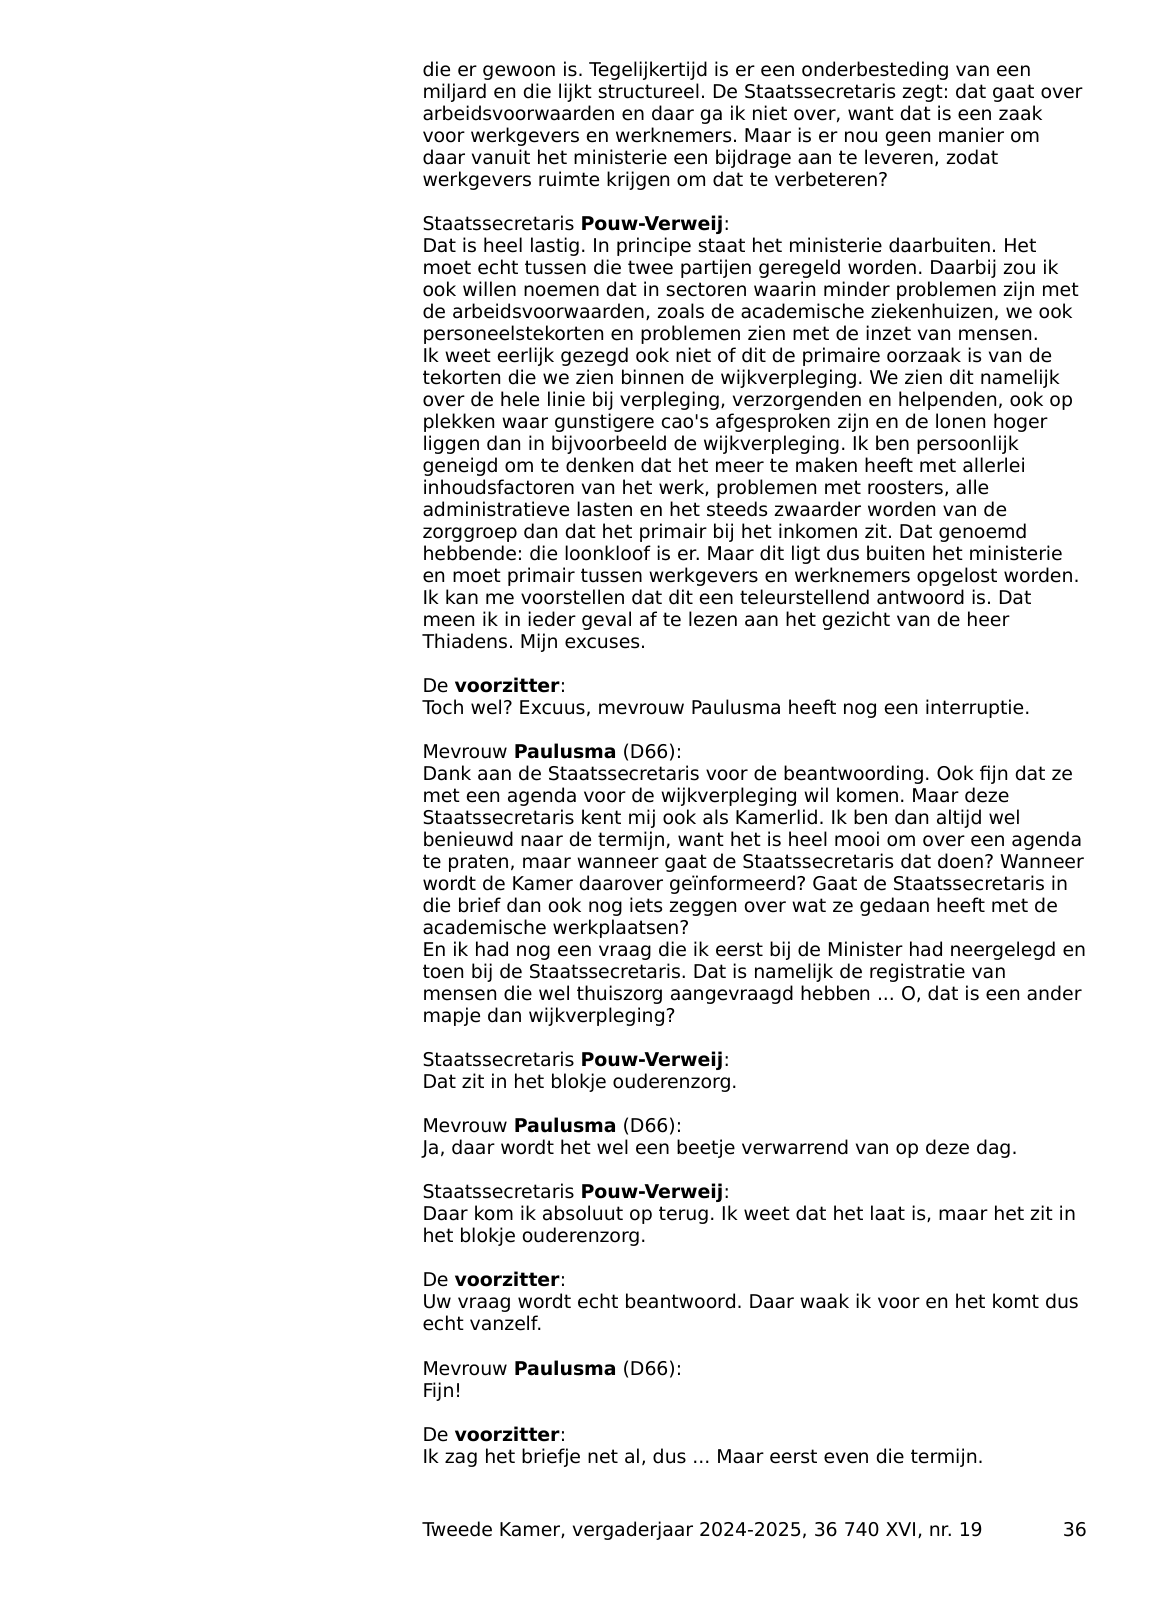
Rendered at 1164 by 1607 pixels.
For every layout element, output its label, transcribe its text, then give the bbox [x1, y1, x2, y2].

text Uw vraag wordt echt beantwoord. Daar waak ik voor en het komt dus echt vanzelf. [422, 1291, 1087, 1335]
text Dat zit in het blokje ouderenzorg. [422, 1071, 1087, 1093]
text Fijn! [422, 1379, 1087, 1401]
text Dat is heel lastig. In principe staat het ministerie daarbuiten. Het moet echt tussen die twee partijen geregeld worden. Daarbij zou ik ook willen noemen dat in sectoren waarin minder problemen zijn met de arbeidsvoorwaarden, zoals de academische ziekenhuizen, we ook personeelstekorten en problemen zien met de inzet van mensen. [422, 235, 1087, 345]
text Dank aan de Staatssecretaris voor de beantwoording. Ook fijn dat ze met een agenda voor de wijkverpleging wil komen. Maar deze Staatssecretaris kent mij ook als Kamerlid. Ik ben dan altijd wel benieuwd naar de termijn, want het is heel mooi om over een agenda te praten, maar wanneer gaat de Staatssecretaris dat doen? Wanneer wordt de Kamer daarover geïnformeerd? Gaat de Staatssecretaris in die brief dan ook nog iets zeggen over wat ze gedaan heeft met de academische werkplaatsen? [422, 763, 1087, 939]
text Mevrouw Paulusma (D66): [422, 1115, 1087, 1137]
text Staatssecretaris Pouw-Verweij: [422, 1181, 1087, 1203]
text Mevrouw Paulusma (D66): [422, 1357, 1087, 1379]
text Staatssecretaris Pouw-Verweij: [422, 1049, 1087, 1071]
text die er gewoon is. Tegelijkertijd is er een onderbesteding van een miljard en die lijkt structureel. De Staatssecretaris zegt: dat gaat over arbeidsvoorwaarden en daar ga ik niet over, want dat is een zaak voor werkgevers en werknemers. Maar is er nou geen manier om daar vanuit het ministerie een bijdrage aan te leveren, zodat werkgevers ruimte krijgen om dat te verbeteren? [422, 59, 1087, 191]
text Ik zag het briefje net al, dus ... Maar eerst even die termijn. [422, 1446, 1087, 1468]
text De voorzitter: [422, 1269, 1087, 1291]
text Daar kom ik absoluut op terug. Ik weet dat het laat is, maar het zit in het blokje ouderenzorg. [422, 1203, 1087, 1247]
text Toch wel? Excuus, mevrouw Paulusma heeft nog een interruptie. [422, 697, 1087, 719]
text De voorzitter: [422, 675, 1087, 697]
text En ik had nog een vraag die ik eerst bij de Minister had neergelegd en toen bij de Staatssecretaris. Dat is namelijk de registratie van mensen die wel thuiszorg aangevraagd hebben ... O, dat is een ander mapje dan wijkverpleging? [422, 939, 1087, 1027]
text Ik kan me voorstellen dat dit een teleurstellend antwoord is. Dat meen ik in ieder geval af te lezen aan het gezicht van de heer Thiadens. Mijn excuses. [422, 587, 1087, 653]
text Staatssecretaris Pouw-Verweij: [422, 213, 1087, 235]
text Ik weet eerlijk gezegd ook niet of dit de primaire oorzaak is van de tekorten die we zien binnen de wijkverpleging. We zien dit namelijk over de hele linie bij verpleging, verzorgenden en helpenden, ook op plekken waar gunstigere cao's afgesproken zijn en de lonen hoger liggen dan in bijvoorbeeld de wijkverpleging. Ik ben persoonlijk geneigd om te denken dat het meer te maken heeft met allerlei inhoudsfactoren van het werk, problemen met roosters, alle administratieve lasten en het steeds zwaarder worden van de zorggroep dan dat het primair bij het inkomen zit. Dat genoemd hebbende: die loonkloof is er. Maar dit ligt dus buiten het ministerie en moet primair tussen werkgevers en werknemers opgelost worden. [422, 345, 1087, 587]
text De voorzitter: [422, 1424, 1087, 1446]
text Mevrouw Paulusma (D66): [422, 741, 1087, 763]
text Ja, daar wordt het wel een beetje verwarrend van op deze dag. [422, 1137, 1087, 1159]
